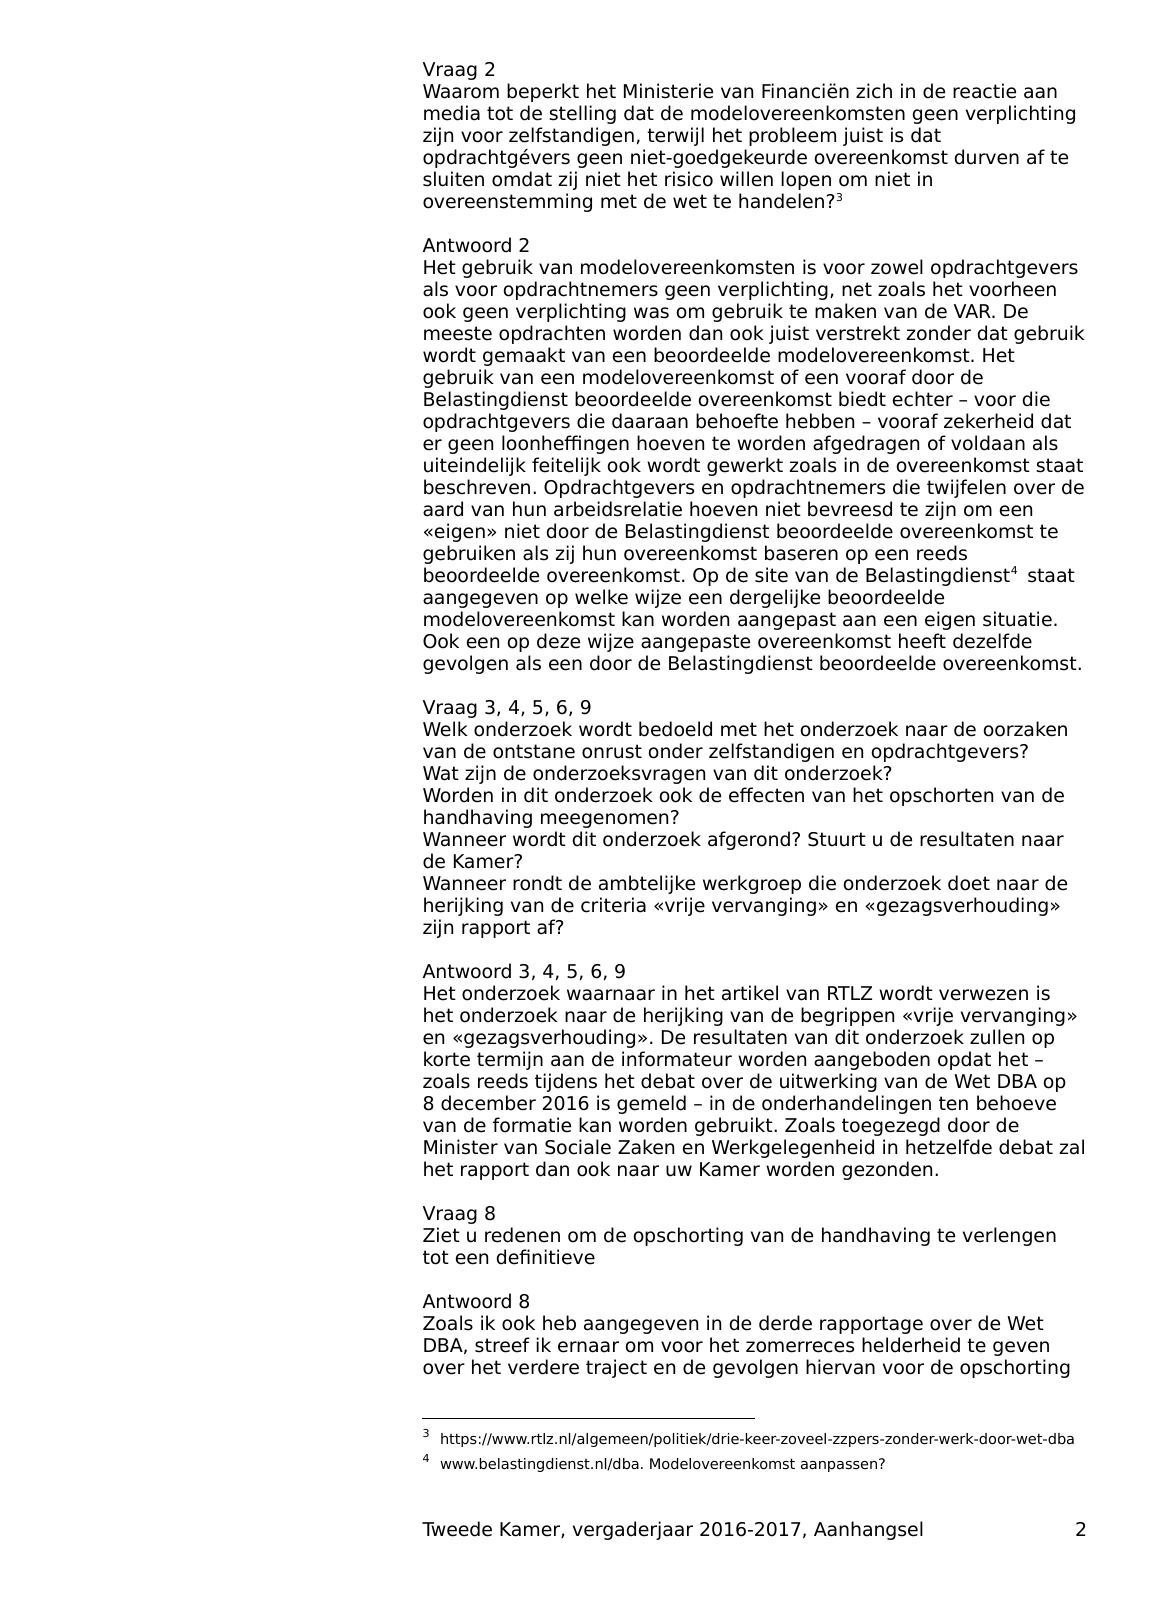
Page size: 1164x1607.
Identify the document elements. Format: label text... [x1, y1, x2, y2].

text Antwoord 8 [422, 1291, 1087, 1313]
text Het onderzoek waarnaar in het artikel van RTLZ wordt verwezen is het onderzoek naar de herijking van de begrippen «vrije vervanging» en «gezagsverhouding». De resultaten van dit onderzoek zullen op korte termijn aan de informateur worden aangeboden opdat het – zoals reeds tijdens het debat over de uitwerking van de Wet DBA op 8 december 2016 is gemeld – in de onderhandelingen ten behoeve van de formatie kan worden gebruikt. Zoals toegezegd door de Minister van Sociale Zaken en Werkgelegenheid in hetzelfde debat zal het rapport dan ook naar uw Kamer worden gezonden. [422, 983, 1087, 1181]
text Welk onderzoek wordt bedoeld met het onderzoek naar de oorzaken van de ontstane onrust onder zelfstandigen en opdrachtgevers? [422, 719, 1087, 763]
text Wanneer rondt de ambtelijke werkgroep die onderzoek doet naar de herijking van de criteria «vrije vervanging» en «gezagsverhouding» zijn rapport af? [422, 873, 1087, 939]
text Vraag 3, 4, 5, 6, 9 [422, 697, 1087, 719]
text Wanneer wordt dit onderzoek afgerond? Stuurt u de resultaten naar de Kamer? [422, 829, 1087, 873]
text Antwoord 2 [422, 235, 1087, 257]
text Vraag 8 [422, 1203, 1087, 1225]
text Zoals ik ook heb aangegeven in de derde rapportage over de Wet DBA, streef ik ernaar om voor het zomerreces helderheid te geven over het verdere traject en de gevolgen hiervan voor de opschorting [422, 1313, 1087, 1379]
text https://www.rtlz.nl/algemeen/politiek/drie-keer-zoveel-zzpers-zonder-werk-door-wet-dba [422, 1427, 1087, 1449]
text Ziet u redenen om de opschorting van de handhaving te verlengen tot een definitieve [422, 1225, 1087, 1269]
text Worden in dit onderzoek ook de effecten van het opschorten van de handhaving meegenomen? [422, 785, 1087, 829]
text Het gebruik van modelovereenkomsten is voor zowel opdrachtgevers als voor opdrachtnemers geen verplichting, net zoals het voorheen ook geen verplichting was om gebruik te maken van de VAR. De meeste opdrachten worden dan ook juist verstrekt zonder dat gebruik wordt gemaakt van een beoordeelde modelovereenkomst. Het gebruik van een modelovereenkomst of een vooraf door de Belastingdienst beoordeelde overeenkomst biedt echter – voor die opdrachtgevers die daaraan behoefte hebben – vooraf zekerheid dat er geen loonheffingen hoeven te worden afgedragen of voldaan als uiteindelijk feitelijk ook wordt gewerkt zoals in de overeenkomst staat beschreven. Opdrachtgevers en opdrachtnemers die twijfelen over de aard van hun arbeidsrelatie hoeven niet bevreesd te zijn om een «eigen» niet door de Belastingdienst beoordeelde overeenkomst te gebruiken als zij hun overeenkomst baseren op een reeds beoordeelde overeenkomst. Op de site van de Belastingdienst staat aangegeven op welke wijze een dergelijke beoordeelde modelovereenkomst kan worden aangepast aan een eigen situatie. Ook een op deze wijze aangepaste overeenkomst heeft dezelfde gevolgen als een door de Belastingdienst beoordeelde overeenkomst. [422, 257, 1087, 675]
text Waarom beperkt het Ministerie van Financiën zich in de reactie aan media tot de stelling dat de modelovereenkomsten geen verplichting zijn voor zelfstandigen, terwijl het probleem juist is dat opdrachtgévers geen niet-goedgekeurde overeenkomst durven af te sluiten omdat zij niet het risico willen lopen om niet in overeenstemming met de wet te handelen? [422, 81, 1087, 213]
text www.belastingdienst.nl/dba. Modelovereenkomst aanpassen? [422, 1452, 1087, 1474]
text Antwoord 3, 4, 5, 6, 9 [422, 961, 1087, 983]
text Vraag 2 [422, 59, 1087, 81]
text Wat zijn de onderzoeksvragen van dit onderzoek? [422, 763, 1087, 785]
